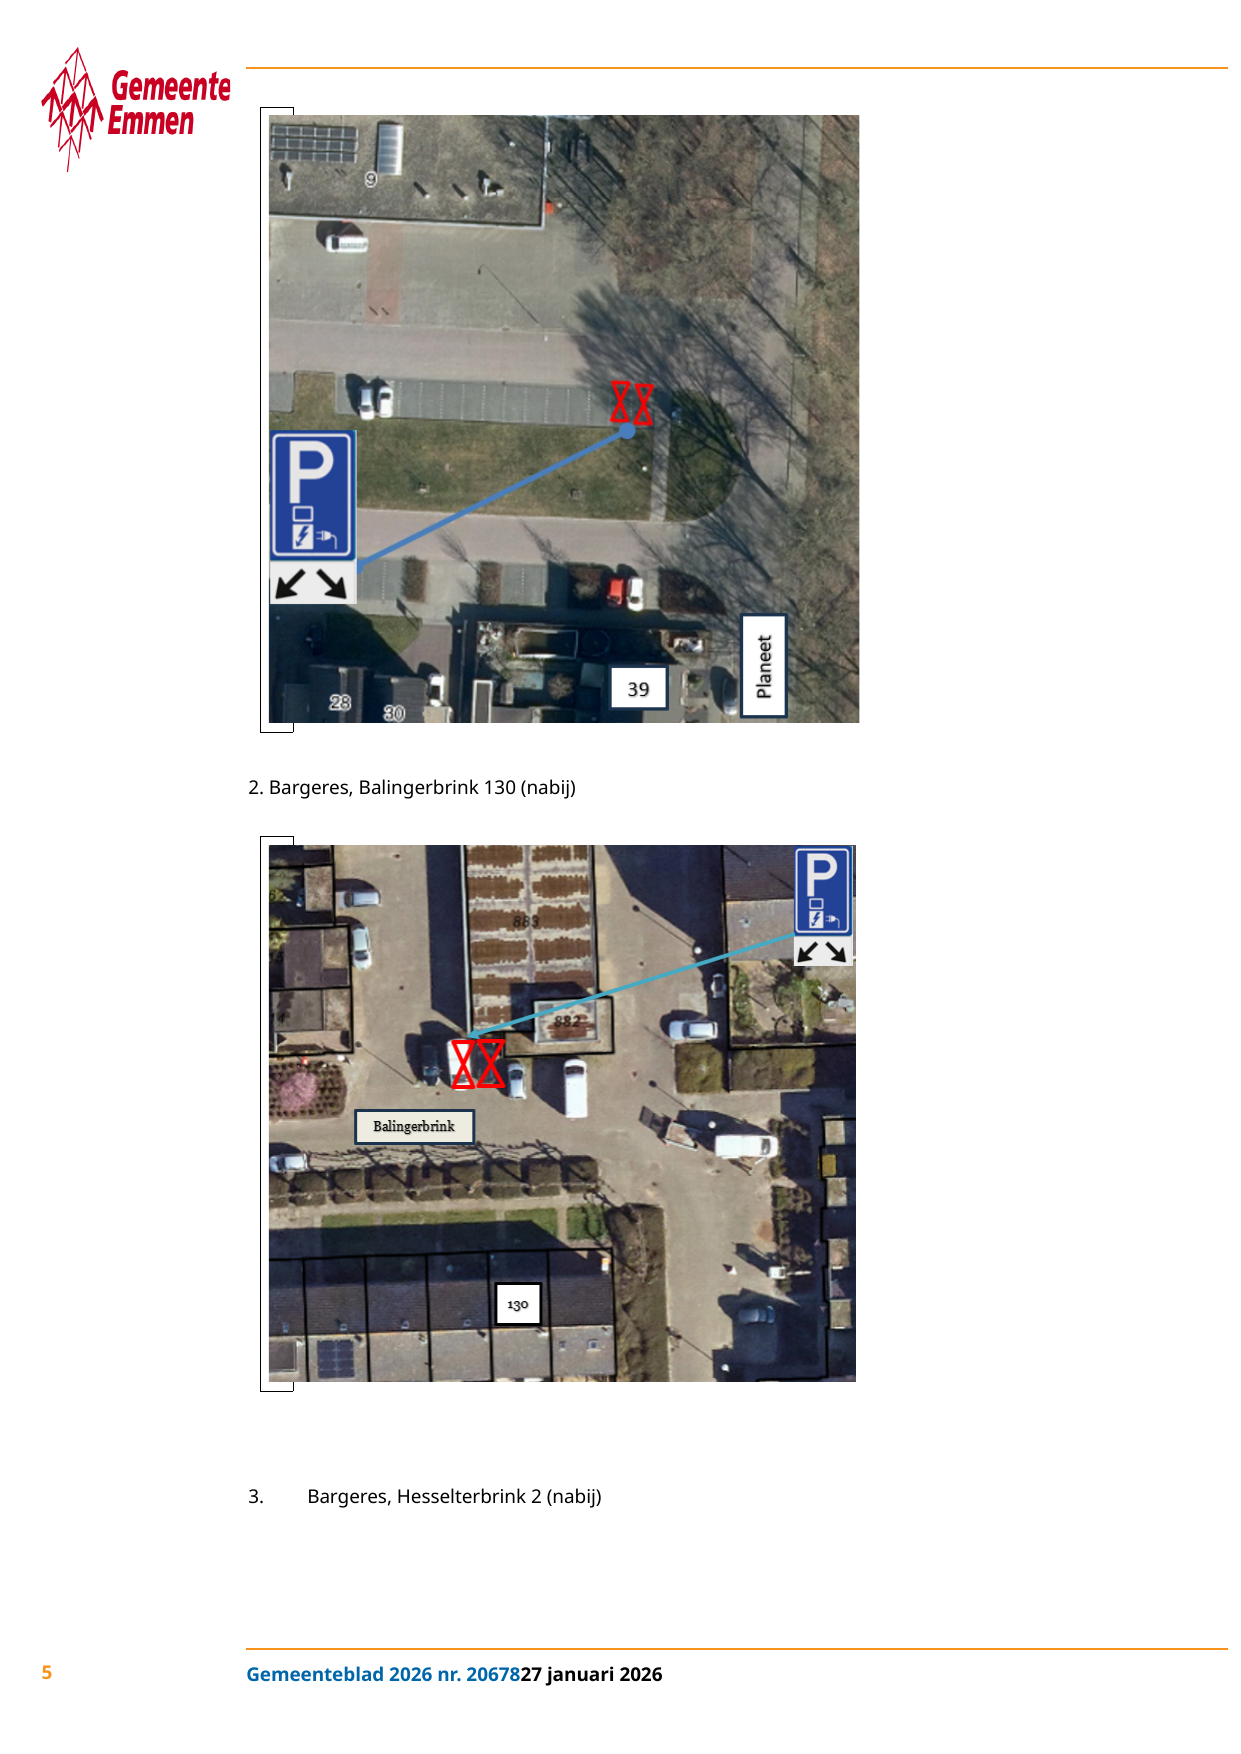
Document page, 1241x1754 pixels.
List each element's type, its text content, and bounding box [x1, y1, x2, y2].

text 2. Bargeres, Balingerbrink 130 (nabij) [248, 774, 1152, 799]
picture [268, 115, 860, 723]
picture [268, 845, 860, 1382]
list Bargeres, Hesselterbrink 2 (nabij) [248, 1483, 1152, 1509]
picture [41, 47, 231, 172]
